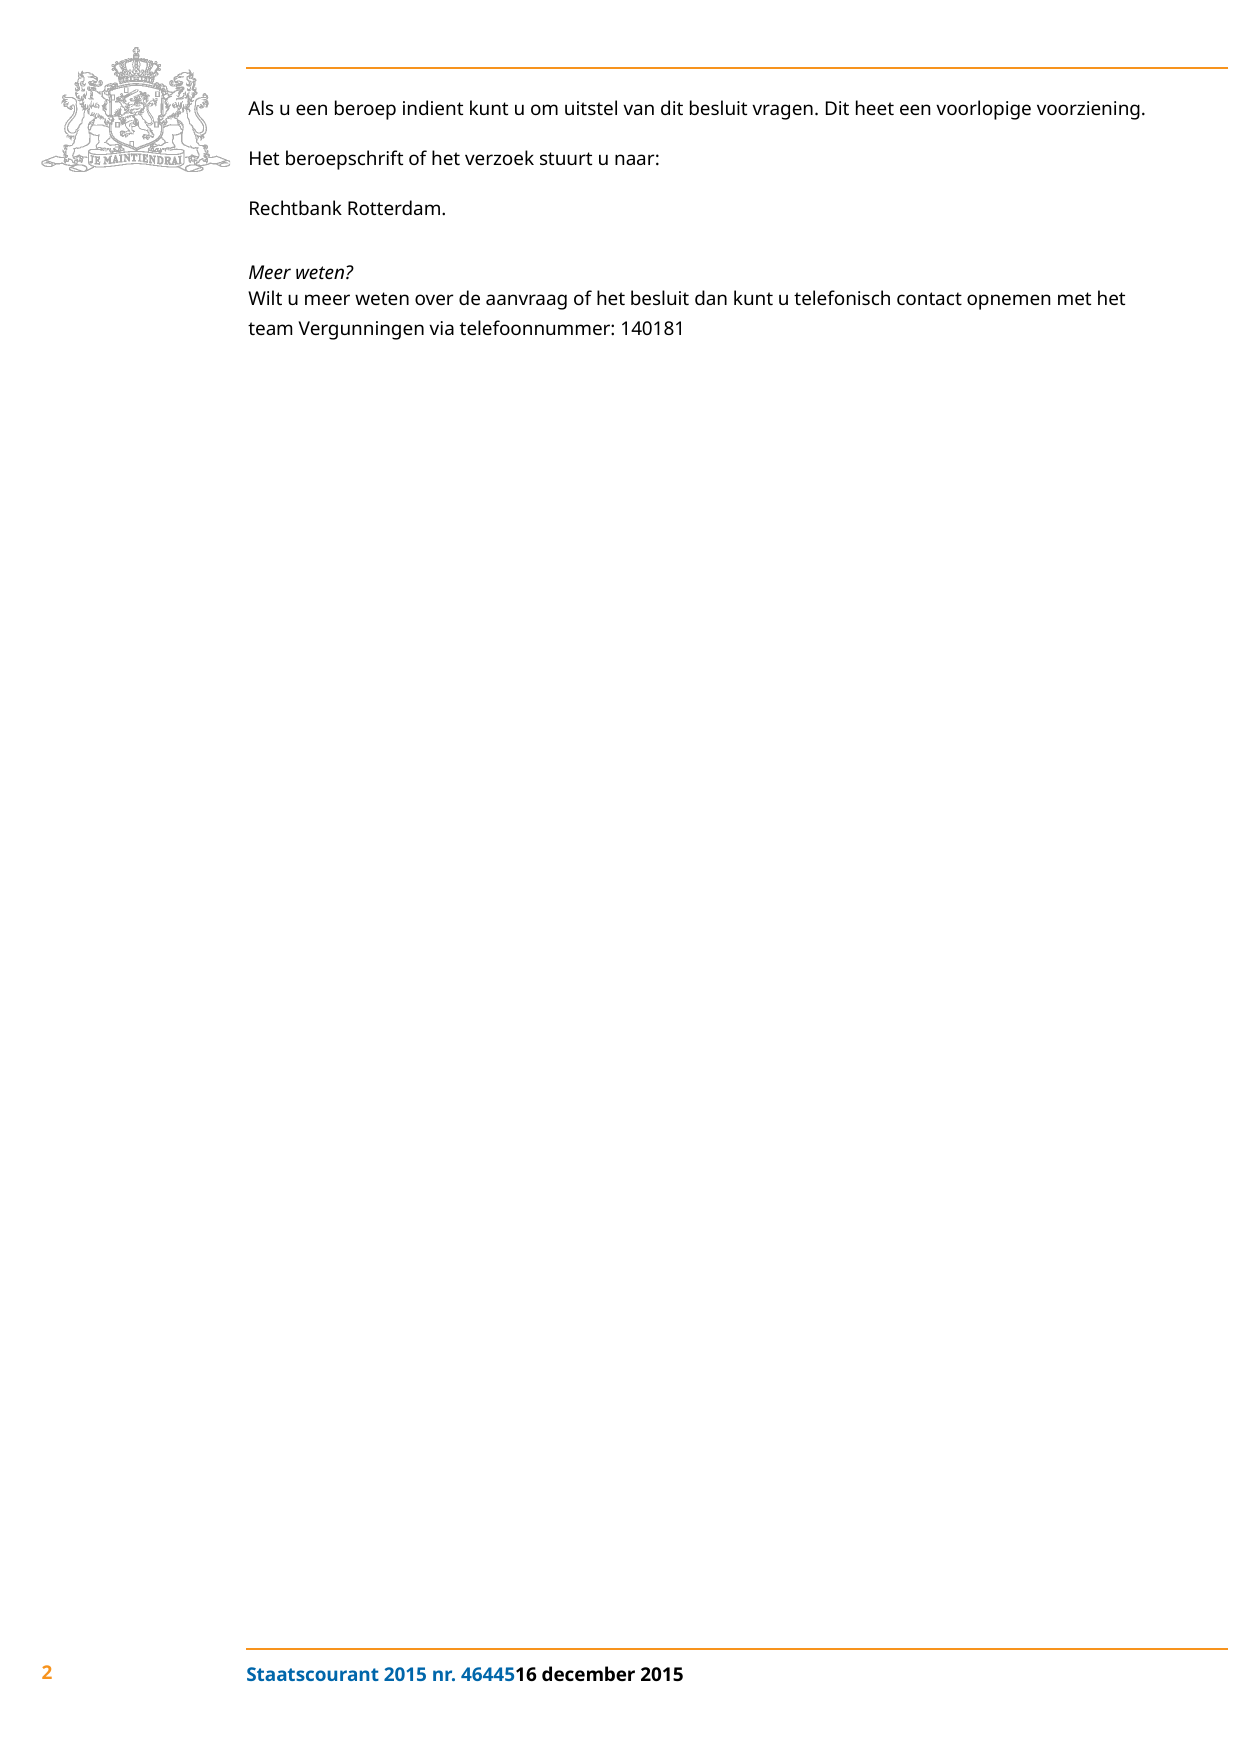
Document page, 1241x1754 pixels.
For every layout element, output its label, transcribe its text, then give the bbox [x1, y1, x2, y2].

text Als u een beroep indient kunt u om uitstel van dit besluit vragen. Dit heet een voorlopige voorziening. [248, 95, 1152, 121]
text Wilt u meer weten over de aanvraag of het besluit dan kunt u telefonisch contact opnemen met het team Vergunningen via telefoonnummer: 140181 [248, 285, 1152, 341]
text Meer weten? [248, 259, 1152, 285]
picture [41, 47, 231, 172]
text Het beroepschrift of het verzoek stuurt u naar: [248, 145, 1152, 171]
text Rechtbank Rotterdam. [248, 196, 1152, 221]
